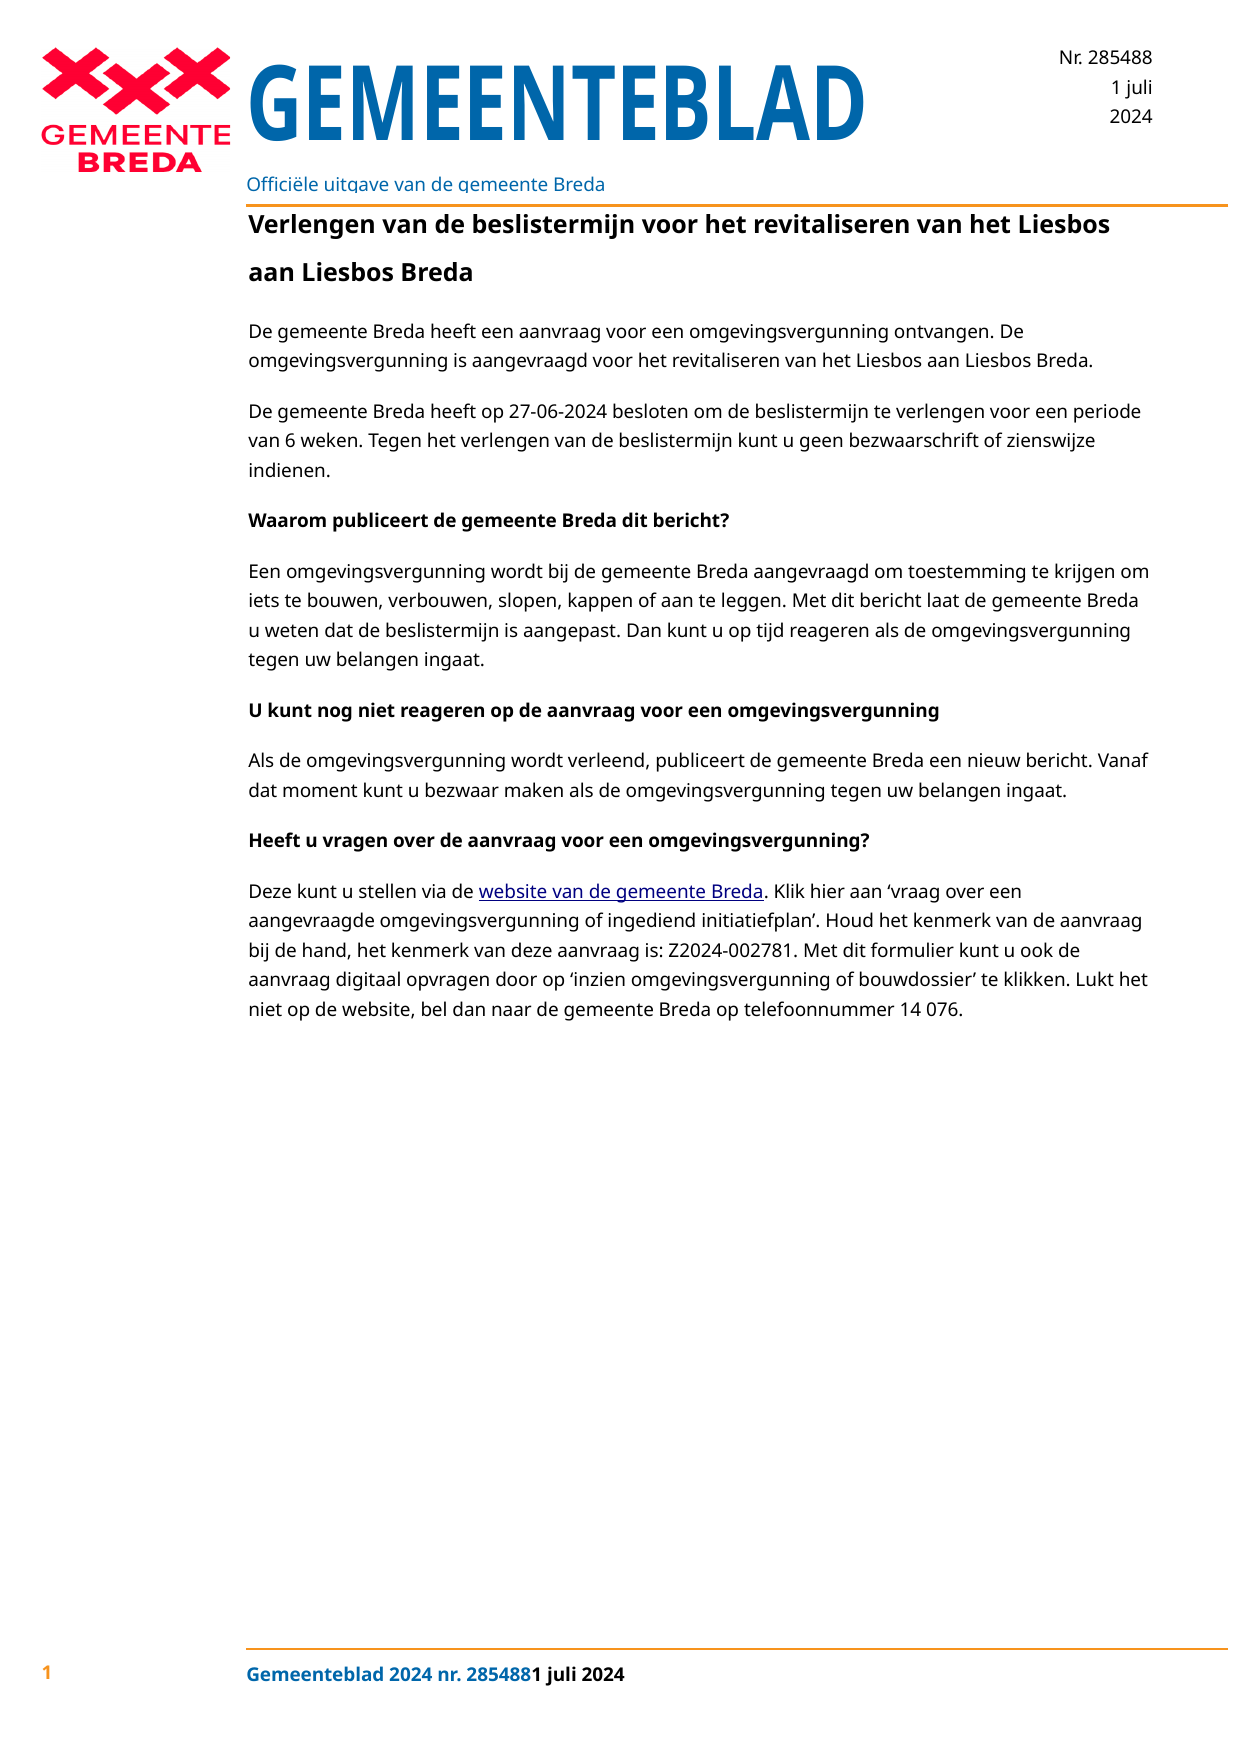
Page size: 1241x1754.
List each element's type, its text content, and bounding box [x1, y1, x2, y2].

text De gemeente Breda heeft een aanvraag voor een omgevingsvergunning ontvangen. De omgevingsvergunning is aangevraagd voor het revitaliseren van het Liesbos aan Liesbos Breda. [248, 318, 1152, 373]
text Heeft u vragen over de aanvraag voor een omgevingsvergunning? [248, 827, 1152, 853]
text Verlengen van de beslistermijn voor het revitaliseren van het Liesbos aan Liesbos Breda [248, 207, 1152, 288]
text U kunt nog niet reageren op de aanvraag voor een omgevingsvergunning [248, 697, 1152, 723]
text Waarom publiceert de gemeente Breda dit bericht? [248, 507, 1152, 533]
text De gemeente Breda heeft op 27-06-2024 besloten om de beslistermijn te verlengen voor een periode van 6 weken. Tegen het verlengen van de beslistermijn kunt u geen bezwaarschrift of zienswijze indienen. [248, 398, 1152, 483]
picture [41, 47, 231, 172]
text Deze kunt u stellen via de website van de gemeente Breda. Klik hier aan ‘vraag over een aangevraagde omgevingsvergunning of ingediend initiatiefplan’. Houd het kenmerk van de aanvraag bij de hand, het kenmerk van deze aanvraag is: Z2024-002781. Met dit formulier kunt u ook de aanvraag digitaal opvragen door op ‘inzien omgevingsvergunning of bouwdossier’ te klikken. Lukt het niet op de website, bel dan naar de gemeente Breda op telefoonnummer 14 076. [248, 878, 1152, 1022]
text Als de omgevingsvergunning wordt verleend, publiceert de gemeente Breda een nieuw bericht. Vanaf dat moment kunt u bezwaar maken als de omgevingsvergunning tegen uw belangen ingaat. [248, 747, 1152, 803]
text Een omgevingsvergunning wordt bij de gemeente Breda aangevraagd om toestemming te krijgen om iets te bouwen, verbouwen, slopen, kappen of aan te leggen. Met dit bericht laat de gemeente Breda u weten dat de beslistermijn is aangepast. Dan kunt u op tijd reageren als de omgevingsvergunning tegen uw belangen ingaat. [248, 558, 1152, 672]
